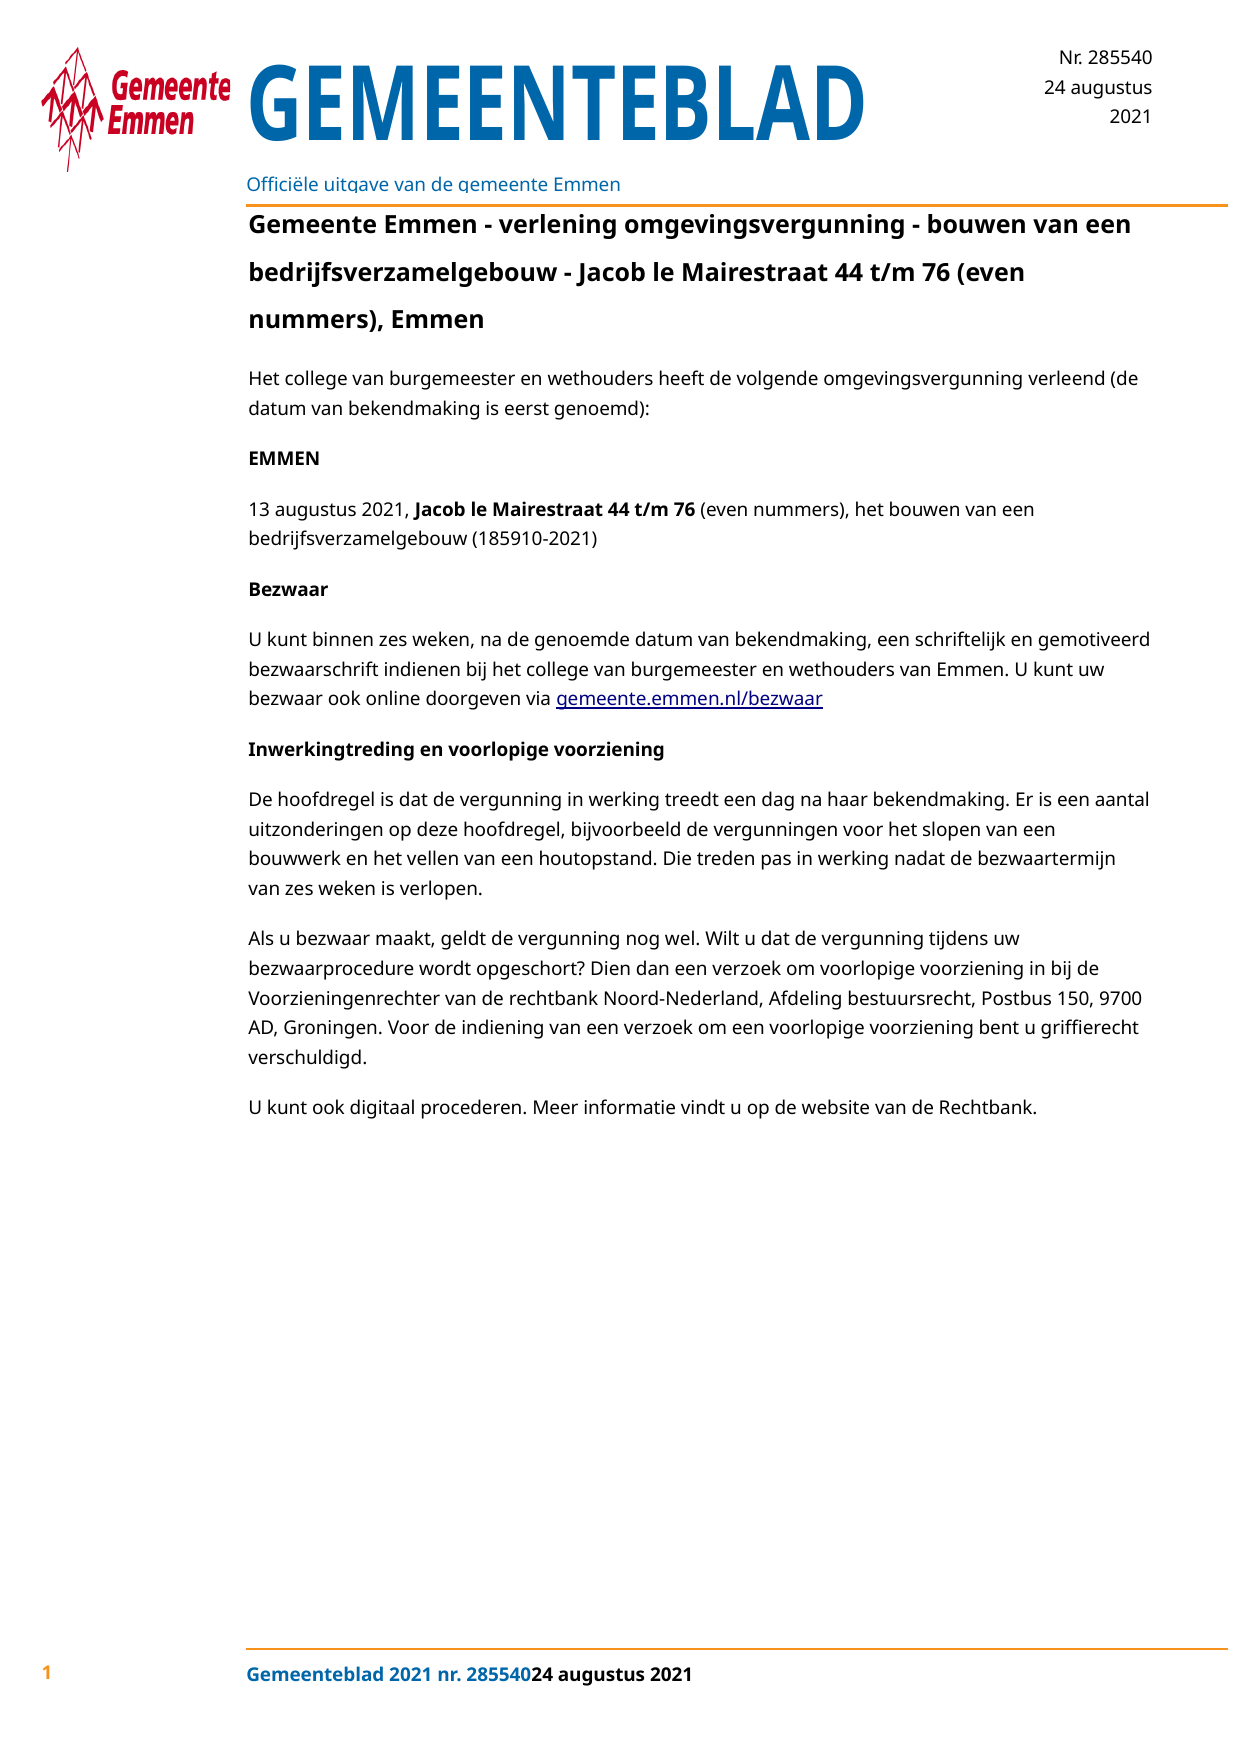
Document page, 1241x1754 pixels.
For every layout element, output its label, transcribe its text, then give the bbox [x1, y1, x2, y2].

text Het college van burgemeester en wethouders heeft de volgende omgevingsvergunning verleend (de datum van bekendmaking is eerst genoemd): [248, 366, 1152, 421]
text 13 augustus 2021, Jacob le Mairestraat 44 t/m 76 (even nummers), het bouwen van een bedrijfsverzamelgebouw (185910-2021) [248, 496, 1152, 551]
text Als u bezwaar maakt, geldt de vergunning nog wel. Wilt u dat de vergunning tijdens uw bezwaarprocedure wordt opgeschort? Dien dan een verzoek om voorlopige voorziening in bij de Voorzieningenrechter van de rechtbank Noord-Nederland, Afdeling bestuursrecht, Postbus 150, 9700 AD, Groningen. Voor de indiening van een verzoek om een voorlopige voorziening bent u griffierecht verschuldigd. [248, 926, 1152, 1069]
text Gemeente Emmen - verlening omgevingsvergunning - bouwen van een bedrijfsverzamelgebouw - Jacob le Mairestraat 44 t/m 76 (even nummers), Emmen [248, 207, 1152, 336]
text Bezwaar [248, 576, 1152, 602]
text U kunt ook digitaal procederen. Meer informatie vindt u op de website van de Rechtbank. [248, 1094, 1152, 1120]
text De hoofdregel is dat de vergunning in werking treedt een dag na haar bekendmaking. Er is een aantal uitzonderingen op deze hoofdregel, bijvoorbeeld de vergunningen voor het slopen van een bouwwerk en het vellen van een houtopstand. Die treden pas in werking nadat de bezwaartermijn van zes weken is verlopen. [248, 786, 1152, 901]
text Inwerkingtreding en voorlopige voorziening [248, 736, 1152, 762]
text U kunt binnen zes weken, na de genoemde datum van bekendmaking, een schriftelijk en gemotiveerd bezwaarschrift indienen bij het college van burgemeester en wethouders van Emmen. U kunt uw bezwaar ook online doorgeven via gemeente.emmen.nl/bezwaar [248, 626, 1152, 711]
text EMMEN [248, 446, 1152, 471]
picture [41, 47, 231, 172]
